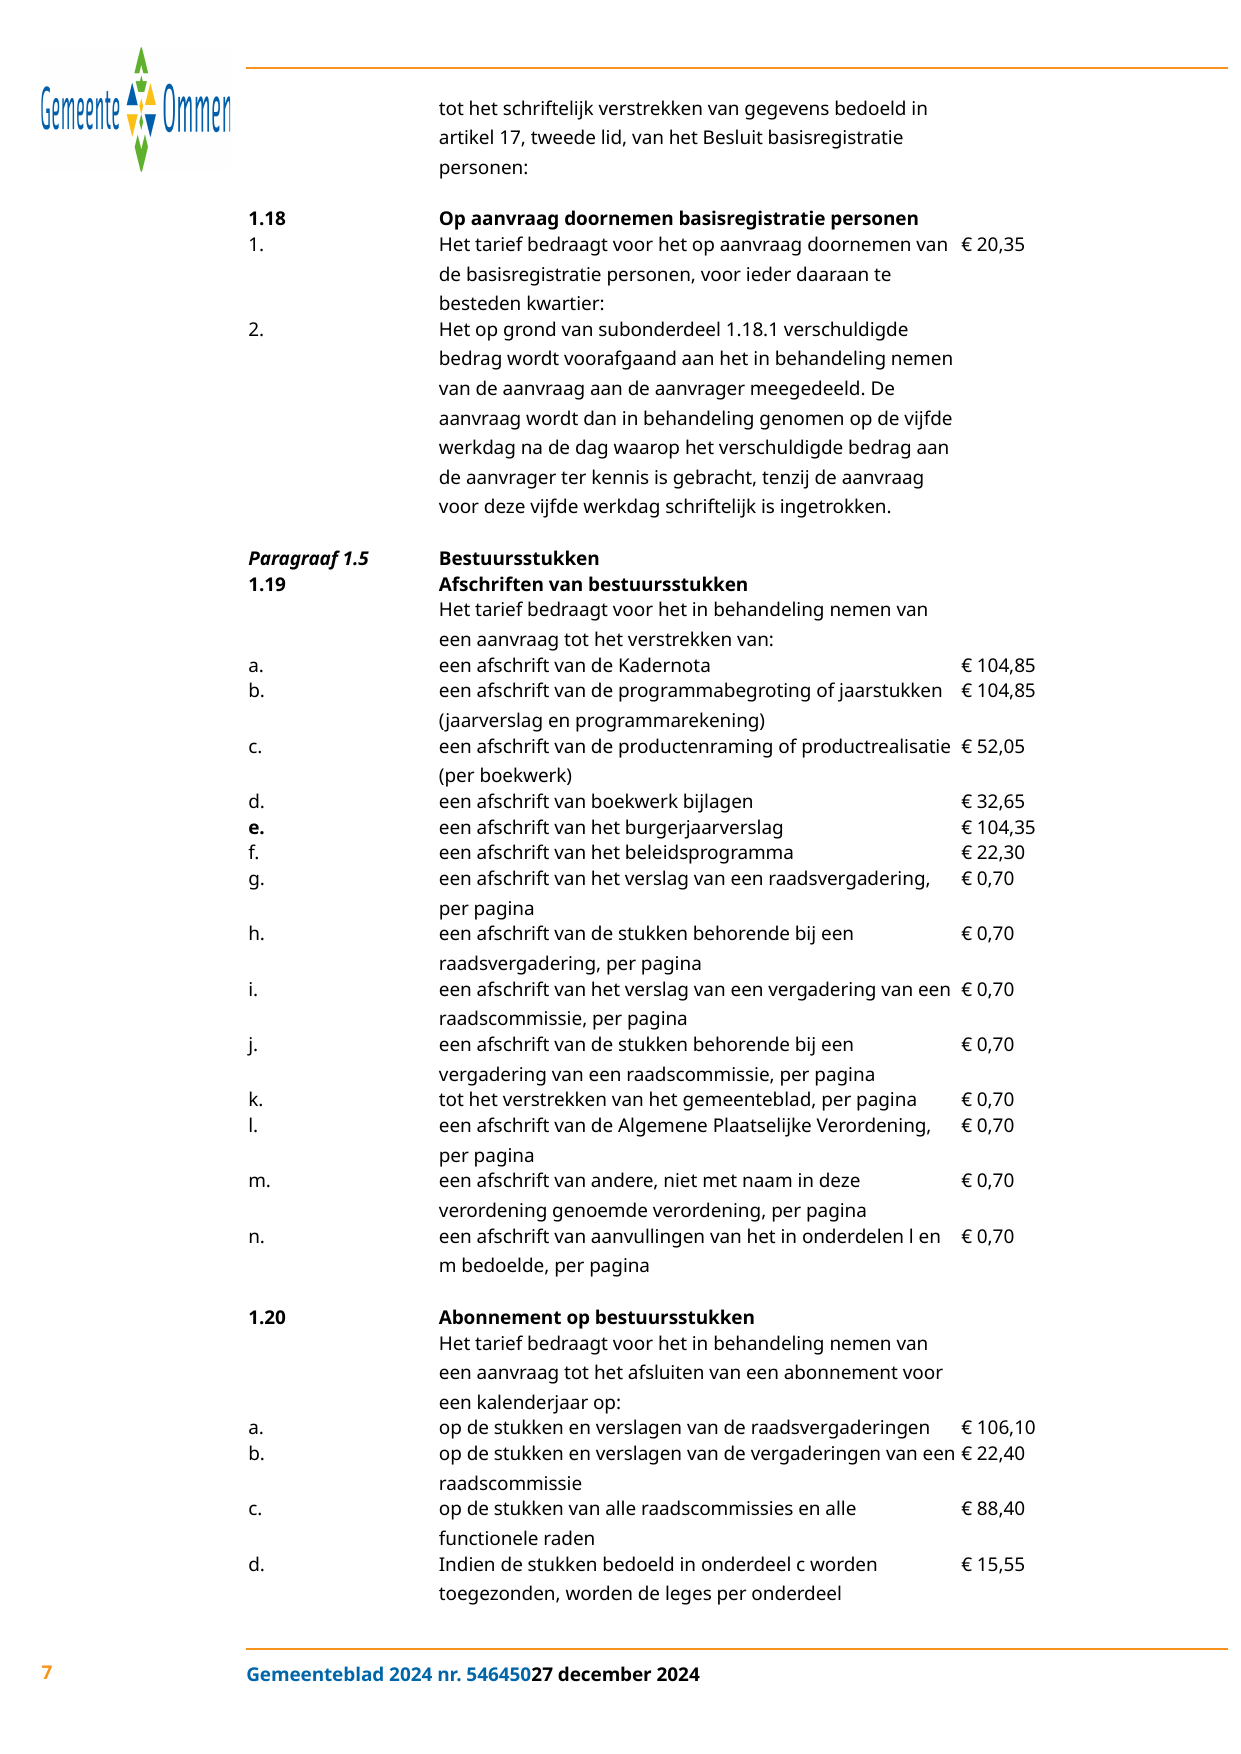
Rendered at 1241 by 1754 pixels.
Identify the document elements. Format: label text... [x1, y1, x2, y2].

table_cell [439, 1278, 961, 1304]
picture [41, 47, 231, 172]
table_cell € 0,70 [961, 1112, 1152, 1168]
table_cell € 106,10 [961, 1415, 1152, 1440]
table_cell [439, 180, 961, 205]
table_cell f. [248, 840, 439, 865]
table_cell m. [248, 1168, 439, 1223]
table_cell Het op grond van subonderdeel 1.18.1 verschuldigde bedrag wordt voorafgaand aan het in behandeling nemen van de aanvraag aan de aanvrager meegedeeld. De aanvraag wordt dan in behandeling genomen op de vijfde werkdag na de dag waarop het verschuldigde bedrag aan de aanvrager ter kennis is gebracht, tenzij de aanvraag voor deze vijfde werkdag schriftelijk is ingetrokken. [439, 316, 961, 519]
table_cell [961, 596, 1152, 652]
table_cell [439, 519, 961, 545]
table_cell tot het verstrekken van het gemeenteblad, per pagina [439, 1087, 961, 1112]
table_cell g. [248, 865, 439, 921]
table_cell € 0,70 [961, 1223, 1152, 1278]
table_cell 1. [248, 231, 439, 316]
table_cell i. [248, 976, 439, 1031]
table_cell 1.18 [248, 205, 439, 231]
table_cell Afschriften van bestuursstukken [439, 571, 961, 596]
table_cell een afschrift van de stukken behorende bij een raadsvergadering, per pagina [439, 921, 961, 976]
table_cell Het tarief bedraagt voor het op aanvraag doornemen van de basisregistratie personen, voor ieder daaraan te besteden kwartier: [439, 231, 961, 316]
table_cell Op aanvraag doornemen basisregistratie personen [439, 205, 961, 231]
table_cell [961, 1278, 1152, 1304]
table_cell h. [248, 921, 439, 976]
table_cell c. [248, 1496, 439, 1551]
table_cell € 52,05 [961, 733, 1152, 788]
table_cell € 0,70 [961, 865, 1152, 921]
table_cell € 0,70 [961, 1031, 1152, 1087]
table_cell € 104,85 [961, 678, 1152, 733]
table_cell [248, 519, 439, 545]
table_cell € 0,70 [961, 921, 1152, 976]
table_cell € 22,30 [961, 840, 1152, 865]
table_cell k. [248, 1087, 439, 1112]
table_cell [961, 545, 1152, 571]
table_cell een afschrift van het verslag van een vergadering van een raadscommissie, per pagina [439, 976, 961, 1031]
table_cell een afschrift van de stukken behorende bij een vergadering van een raadscommissie, per pagina [439, 1031, 961, 1087]
table_cell n. [248, 1223, 439, 1278]
table_cell 2. [248, 316, 439, 519]
table_cell Bestuursstukken [439, 545, 961, 571]
table_cell 1.20 [248, 1304, 439, 1330]
table_cell op de stukken van alle raadscommissies en alle functionele raden [439, 1496, 961, 1551]
table_cell € 0,70 [961, 1087, 1152, 1112]
table_cell op de stukken en verslagen van de raadsvergaderingen [439, 1415, 961, 1440]
table_cell Indien de stukken bedoeld in onderdeel c worden toegezonden, worden de leges per onderdeel [439, 1551, 961, 1606]
table_cell € 15,55 [961, 1551, 1152, 1606]
table_cell a. [248, 1415, 439, 1440]
table_cell een afschrift van het beleidsprogramma [439, 840, 961, 865]
table_cell € 0,70 [961, 976, 1152, 1031]
table_cell b. [248, 1440, 439, 1496]
table_cell € 88,40 [961, 1496, 1152, 1551]
table_cell Het tarief bedraagt voor het in behandeling nemen van een aanvraag tot het afsluiten van een abonnement voor een kalenderjaar op: [439, 1330, 961, 1414]
table_cell € 22,40 [961, 1440, 1152, 1496]
table_cell € 104,35 [961, 814, 1152, 839]
table_cell [248, 180, 439, 205]
table_cell Paragraaf 1.5 [248, 545, 439, 571]
table_cell [961, 180, 1152, 205]
table_cell l. [248, 1112, 439, 1168]
table_cell een afschrift van aanvullingen van het in onderdelen l en m bedoelde, per pagina [439, 1223, 961, 1278]
table_cell op de stukken en verslagen van de vergaderingen van een raadscommissie [439, 1440, 961, 1496]
table_cell een afschrift van de Algemene Plaatselijke Verordening, per pagina [439, 1112, 961, 1168]
table_cell d. [248, 1551, 439, 1606]
table_cell [961, 95, 1152, 180]
table_cell een afschrift van de productenraming of productrealisatie (per boekwerk) [439, 733, 961, 788]
table_cell een afschrift van de Kadernota [439, 652, 961, 677]
table_cell € 32,65 [961, 788, 1152, 814]
table_cell [961, 519, 1152, 545]
table_cell € 20,35 [961, 231, 1152, 316]
table_cell een afschrift van de programmabegroting of jaarstukken (jaarverslag en programmarekening) [439, 678, 961, 733]
table_cell b. [248, 678, 439, 733]
table_cell [248, 1330, 439, 1414]
table_cell een afschrift van andere, niet met naam in deze verordening genoemde verordening, per pagina [439, 1168, 961, 1223]
table_cell [961, 1304, 1152, 1330]
table_cell d. [248, 788, 439, 814]
table_cell een afschrift van boekwerk bijlagen [439, 788, 961, 814]
table_cell [248, 1278, 439, 1304]
table_cell € 0,70 [961, 1168, 1152, 1223]
table_cell Abonnement op bestuursstukken [439, 1304, 961, 1330]
table_cell [248, 596, 439, 652]
table_cell een afschrift van het burgerjaarverslag [439, 814, 961, 839]
table_cell c. [248, 733, 439, 788]
table_cell € 104,85 [961, 652, 1152, 677]
table_cell [961, 1330, 1152, 1414]
table_cell Het tarief bedraagt voor het in behandeling nemen van een aanvraag tot het verstrekken van: [439, 596, 961, 652]
table_cell a. [248, 652, 439, 677]
table_cell [248, 95, 439, 180]
table_cell [961, 316, 1152, 519]
table_cell j. [248, 1031, 439, 1087]
table_cell [961, 571, 1152, 596]
table_cell [961, 205, 1152, 231]
table_cell e. [248, 814, 439, 839]
table_cell een afschrift van het verslag van een raadsvergadering, per pagina [439, 865, 961, 921]
table_cell tot het schriftelijk verstrekken van gegevens bedoeld in artikel 17, tweede lid, van het Besluit basisregistratie personen: [439, 95, 961, 180]
table_cell 1.19 [248, 571, 439, 596]
